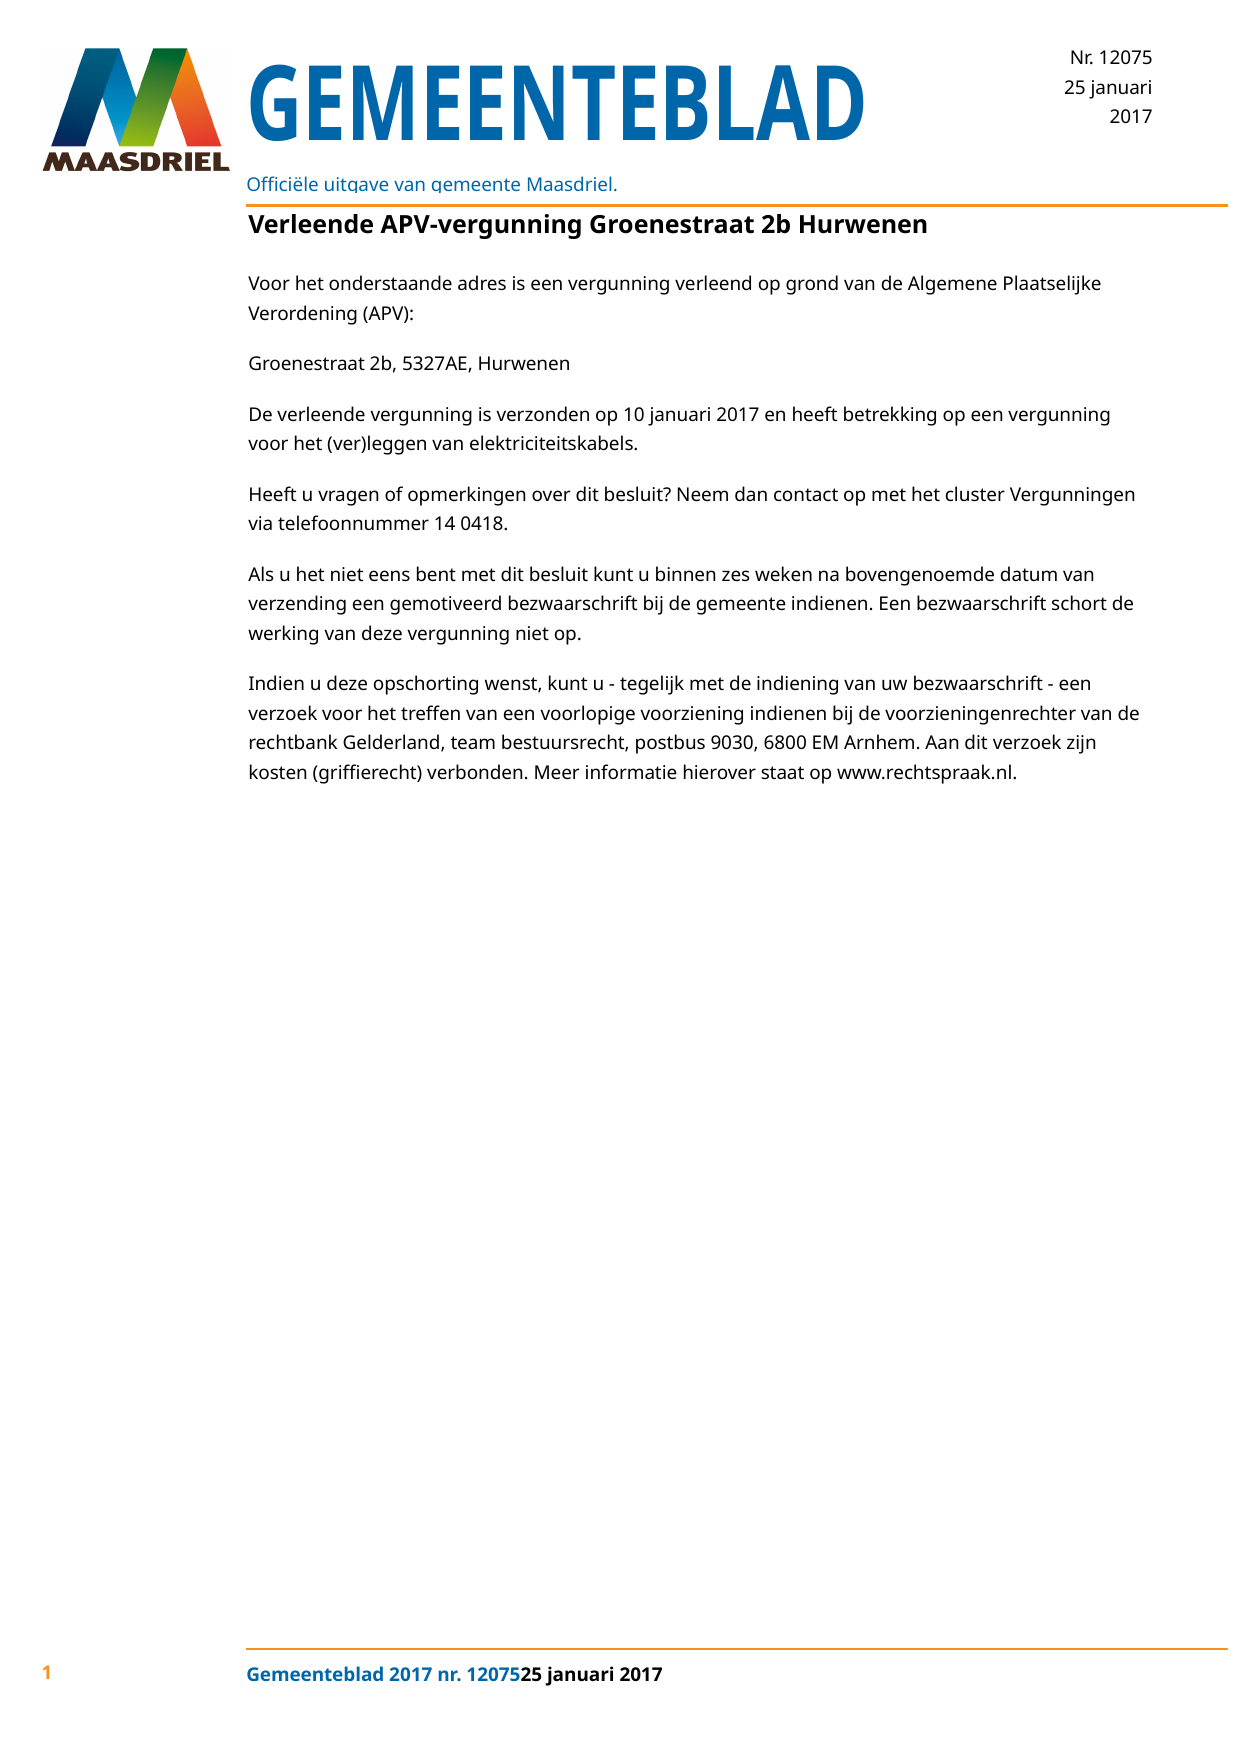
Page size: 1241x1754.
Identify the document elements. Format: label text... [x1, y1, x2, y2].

text De verleende vergunning is verzonden op 10 januari 2017 en heeft betrekking op een vergunning voor het (ver)leggen van elektriciteitskabels. [248, 401, 1152, 456]
text Als u het niet eens bent met dit besluit kunt u binnen zes weken na bovengenoemde datum van verzending een gemotiveerd bezwaarschrift bij de gemeente indienen. Een bezwaarschrift schort de werking van deze vergunning niet op. [248, 561, 1152, 646]
text Voor het onderstaande adres is een vergunning verleend op grond van de Algemene Plaatselijke Verordening (APV): [248, 270, 1152, 326]
text Indien u deze opschorting wenst, kunt u - tegelijk met de indiening van uw bezwaarschrift - een verzoek voor het treffen van een voorlopige voorziening indienen bij de voorzieningenrechter van de rechtbank Gelderland, team bestuursrecht, postbus 9030, 6800 EM Arnhem. Aan dit verzoek zijn kosten (griffierecht) verbonden. Meer informatie hierover staat op www.rechtspraak.nl. [248, 670, 1152, 785]
picture [41, 47, 231, 172]
text Groenestraat 2b, 5327AE, Hurwenen [248, 350, 1152, 376]
text Heeft u vragen of opmerkingen over dit besluit? Neem dan contact op met het cluster Vergunningen via telefoonnummer 14 0418. [248, 481, 1152, 536]
text Verleende APV-vergunning Groenestraat 2b Hurwenen [248, 207, 1152, 241]
